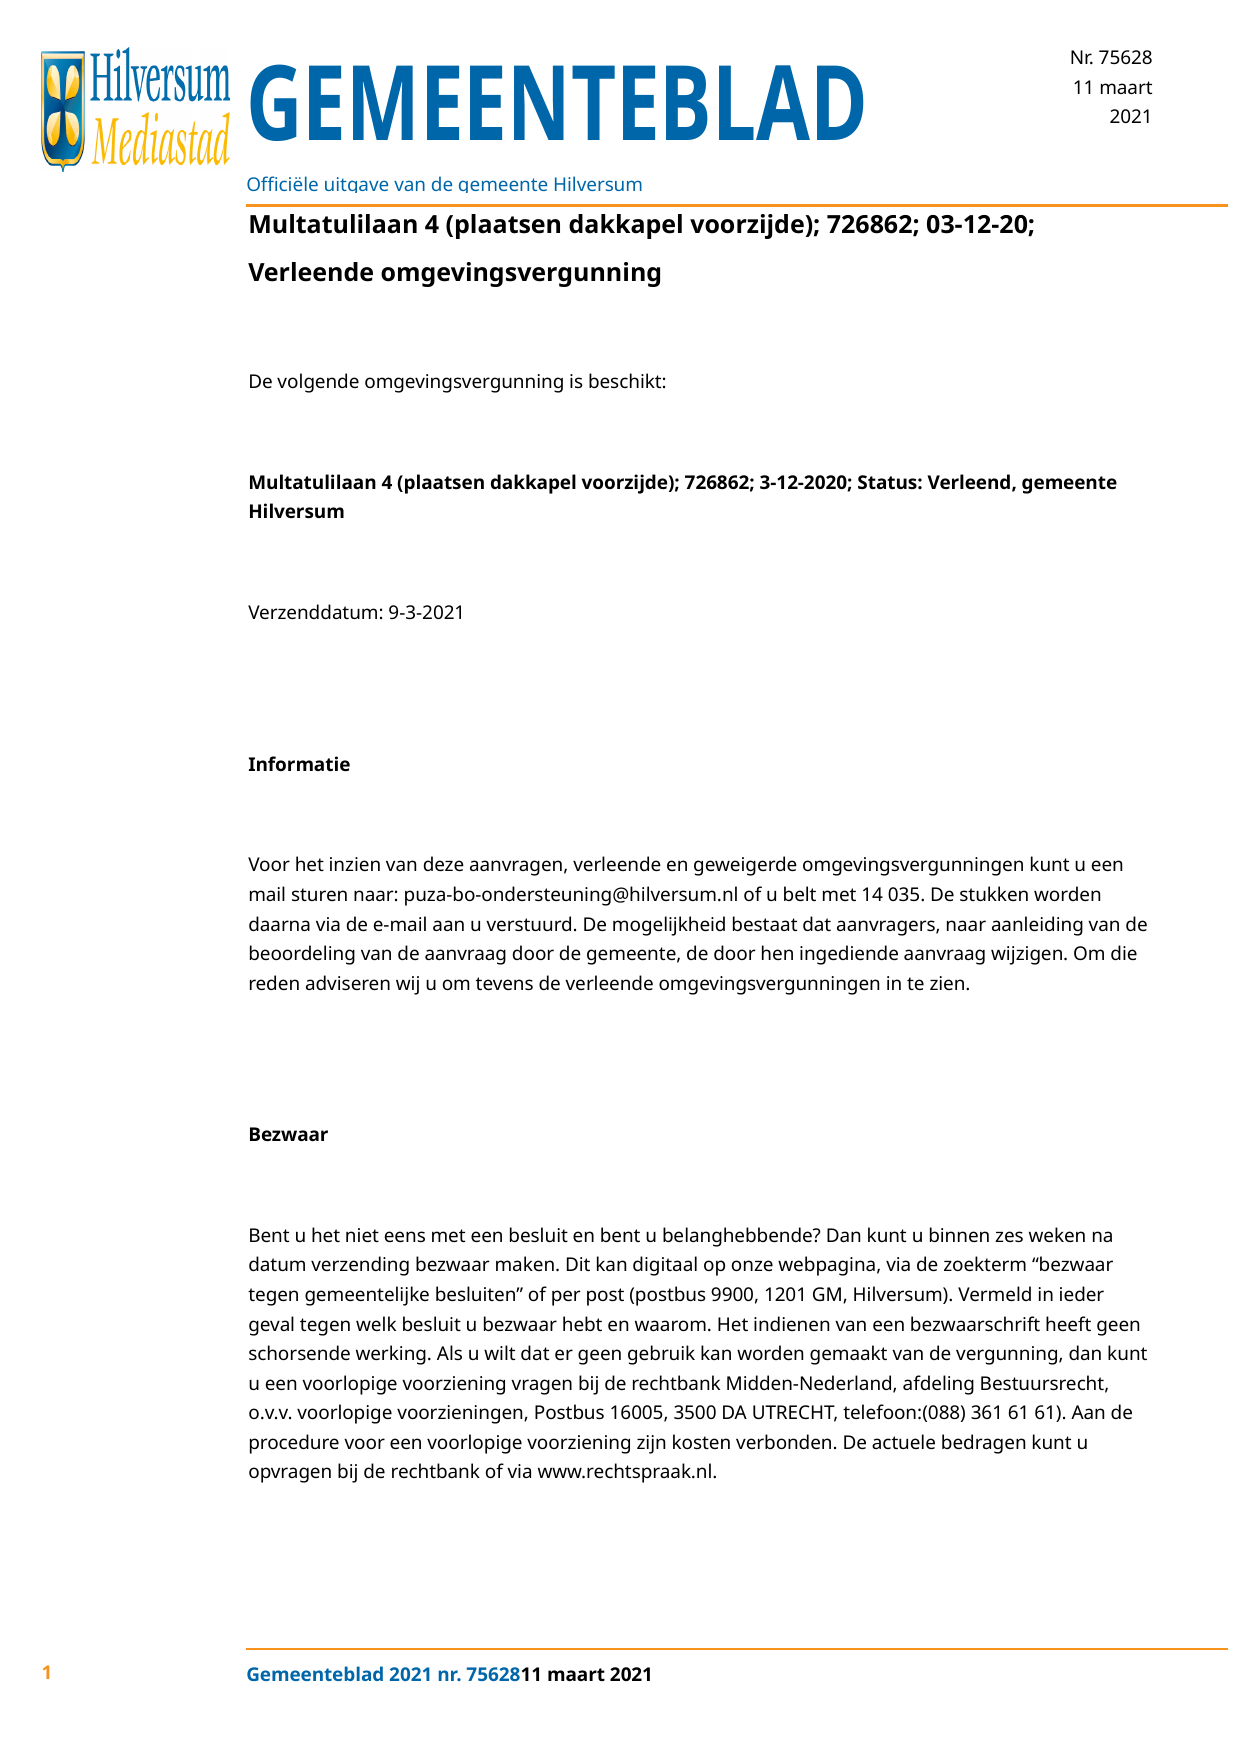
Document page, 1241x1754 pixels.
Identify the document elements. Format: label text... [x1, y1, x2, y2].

text Voor het inzien van deze aanvragen, verleende en geweigerde omgevingsvergunningen kunt u een mail sturen naar: puza-bo-ondersteuning@hilversum.nl of u belt met 14 035. De stukken worden daarna via de e-mail aan u verstuurd. De mogelijkheid bestaat dat aanvragers, naar aanleiding van de beoordeling van de aanvraag door de gemeente, de door hen ingediende aanvraag wijzigen. Om die reden adviseren wij u om tevens de verleende omgevingsvergunningen in te zien. [248, 852, 1152, 996]
text Multatulilaan 4 (plaatsen dakkapel voorzijde); 726862; 03-12-20; Verleende omgevingsvergunning [248, 207, 1152, 288]
text Multatulilaan 4 (plaatsen dakkapel voorzijde); 726862; 3-12-2020; Status: Verleend, gemeente Hilversum [248, 469, 1152, 524]
text Verzenddatum: 9-3-2021 [248, 599, 1152, 625]
text Bent u het niet eens met een besluit en bent u belanghebbende? Dan kunt u binnen zes weken na datum verzending bezwaar maken. Dit kan digitaal op onze webpagina, via de zoekterm “bezwaar tegen gemeentelijke besluiten” of per post (postbus 9900, 1201 GM, Hilversum). Vermeld in ieder geval tegen welk besluit u bezwaar hebt en waarom. Het indienen van een bezwaarschrift heeft geen schorsende werking. Als u wilt dat er geen gebruik kan worden gemaakt van de vergunning, dan kunt u een voorlopige voorziening vragen bij de rechtbank Midden-Nederland, afdeling Bestuursrecht, o.v.v. voorlopige voorzieningen, Postbus 16005, 3500 DA UTRECHT, telefoon:(088) 361 61 61). Aan de procedure voor een voorlopige voorziening zijn kosten verbonden. De actuele bedragen kunt u opvragen bij de rechtbank of via www.rechtspraak.nl. [248, 1222, 1152, 1484]
picture [41, 47, 231, 172]
text Informatie [248, 751, 1152, 777]
text De volgende omgevingsvergunning is beschikt: [248, 368, 1152, 394]
text Bezwaar [248, 1121, 1152, 1147]
